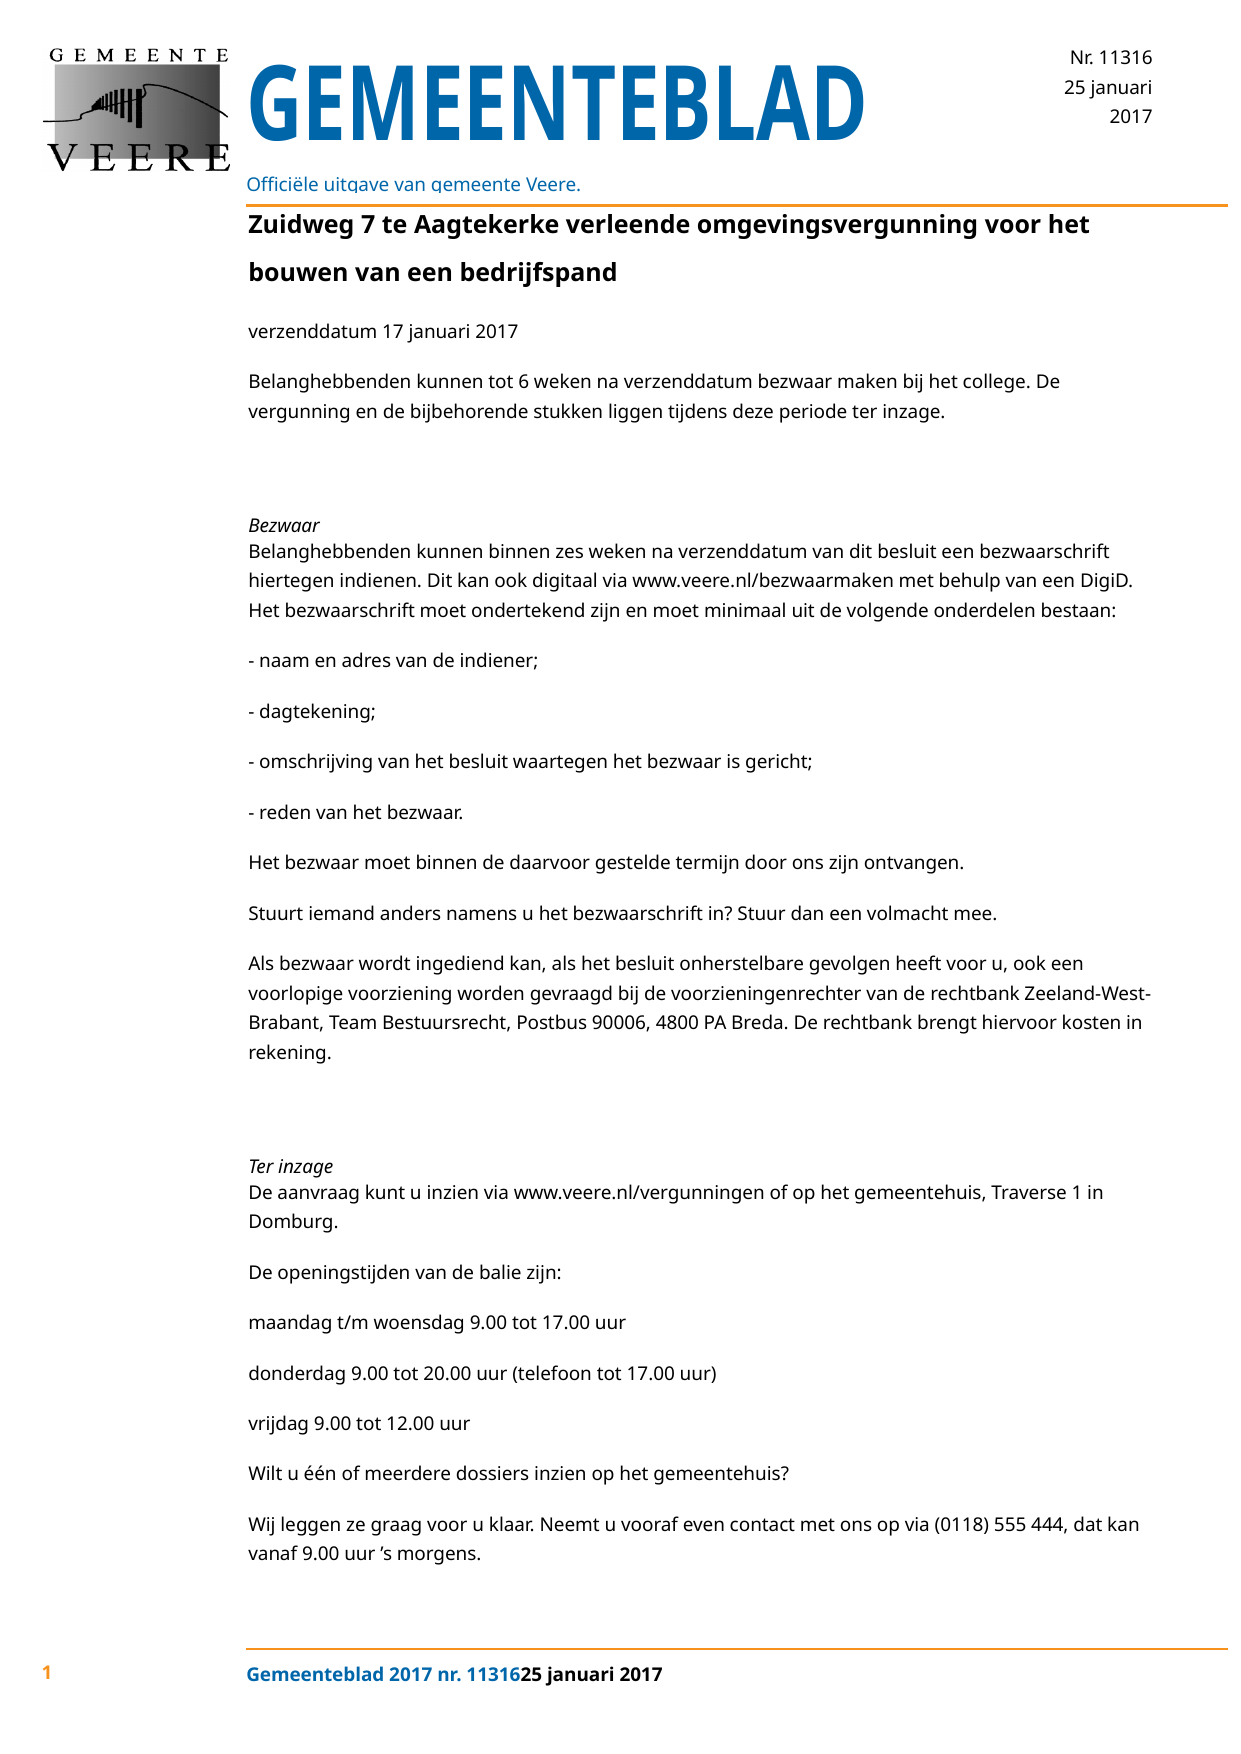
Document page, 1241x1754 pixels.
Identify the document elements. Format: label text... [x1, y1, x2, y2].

text Belanghebbenden kunnen binnen zes weken na verzenddatum van dit besluit een bezwaarschrift hiertegen indienen. Dit kan ook digitaal via www.veere.nl/bezwaarmaken met behulp van een DigiD. Het bezwaarschrift moet ondertekend zijn en moet minimaal uit de volgende onderdelen bestaan: [248, 538, 1152, 623]
text Belanghebbenden kunnen tot 6 weken na verzenddatum bezwaar maken bij het college. De vergunning en de bijbehorende stukken liggen tijdens deze periode ter inzage. [248, 368, 1152, 424]
text vrijdag 9.00 tot 12.00 uur [248, 1410, 1152, 1436]
text donderdag 9.00 tot 20.00 uur (telefoon tot 17.00 uur) [248, 1360, 1152, 1386]
text - reden van het bezwaar. [248, 799, 1152, 824]
text Het bezwaar moet binnen de daarvoor gestelde termijn door ons zijn ontvangen. [248, 849, 1152, 875]
text - dagtekening; [248, 698, 1152, 724]
text De openingstijden van de balie zijn: [248, 1259, 1152, 1285]
text - omschrijving van het besluit waartegen het bezwaar is gericht; [248, 748, 1152, 774]
text verzenddatum 17 januari 2017 [248, 318, 1152, 344]
text Bezwaar [248, 512, 1152, 538]
text Zuidweg 7 te Aagtekerke verleende omgevingsvergunning voor het bouwen van een bedrijfspand [248, 207, 1152, 288]
text Als bezwaar wordt ingediend kan, als het besluit onherstelbare gevolgen heeft voor u, ook een voorlopige voorziening worden gevraagd bij de voorzieningenrechter van de rechtbank Zeeland-West-Brabant, Team Bestuursrecht, Postbus 90006, 4800 PA Breda. De rechtbank brengt hiervoor kosten in rekening. [248, 950, 1152, 1064]
text - naam en adres van de indiener; [248, 648, 1152, 673]
text maandag t/m woensdag 9.00 tot 17.00 uur [248, 1309, 1152, 1335]
text Wij leggen ze graag voor u klaar. Neemt u vooraf even contact met ons op via (0118) 555 444, dat kan vanaf 9.00 uur ’s morgens. [248, 1511, 1152, 1566]
text Wilt u één of meerdere dossiers inzien op het gemeentehuis? [248, 1461, 1152, 1486]
text Stuurt iemand anders namens u het bezwaarschrift in? Stuur dan een volmacht mee. [248, 900, 1152, 925]
text Ter inzage [248, 1153, 1152, 1179]
text De aanvraag kunt u inzien via www.veere.nl/vergunningen of op het gemeentehuis, Traverse 1 in Domburg. [248, 1179, 1152, 1234]
picture [41, 47, 231, 172]
